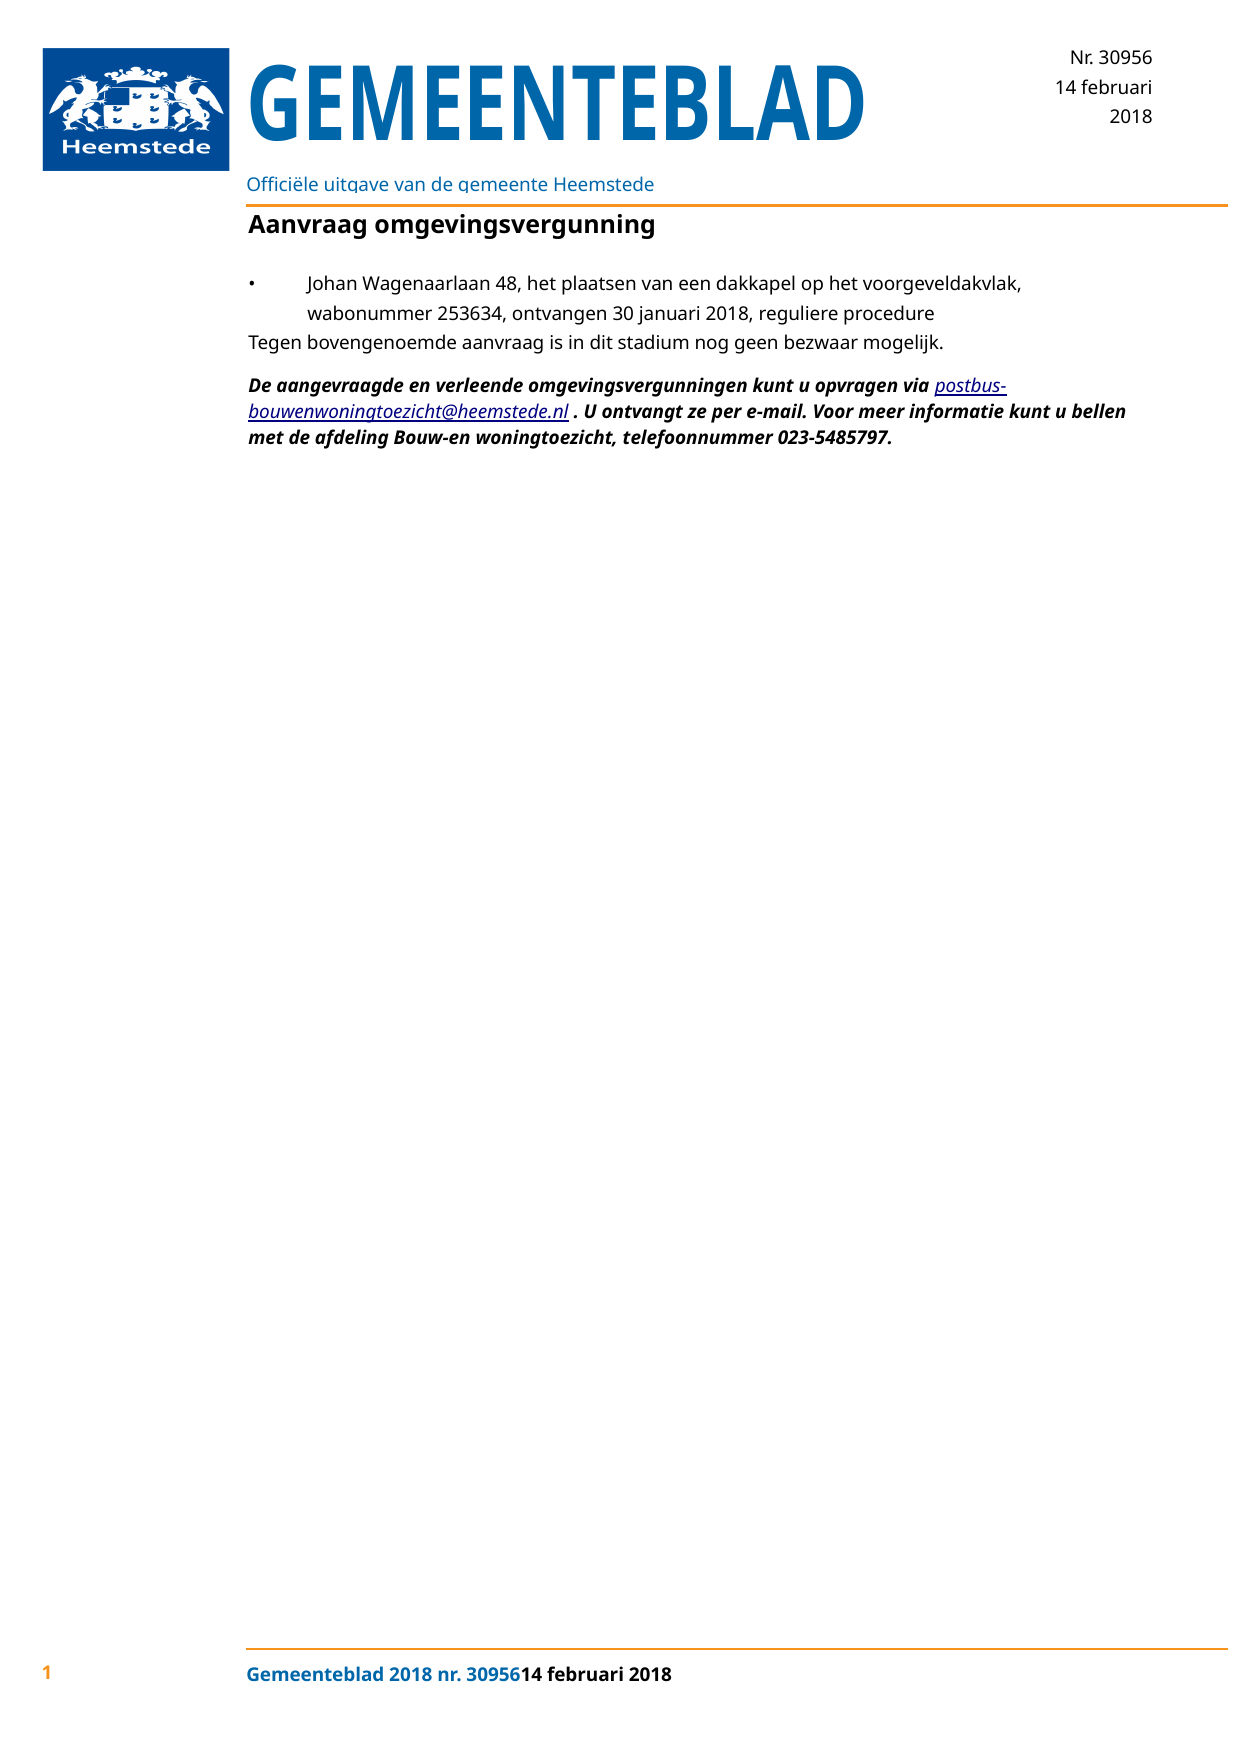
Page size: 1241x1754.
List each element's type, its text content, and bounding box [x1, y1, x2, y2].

text Aanvraag omgevingsvergunning [248, 207, 1152, 241]
text De aangevraagde en verleende omgevingsvergunningen kunt u opvragen via postbus-bouwenwoningtoezicht@heemstede.nl . U ontvangt ze per e-mail. Voor meer informatie kunt u bellen met de afdeling Bouw-en woningtoezicht, telefoonnummer 023-5485797. [248, 373, 1152, 450]
picture [41, 47, 231, 172]
text Tegen bovengenoemde aanvraag is in dit stadium nog geen bezwaar mogelijk. [248, 329, 1152, 355]
list Johan Wagenaarlaan 48, het plaatsen van een dakkapel op het voorgeveldakvlak, wabonummer 253634, ontvangen 30 januari 2018, reguliere procedure [248, 270, 1152, 326]
